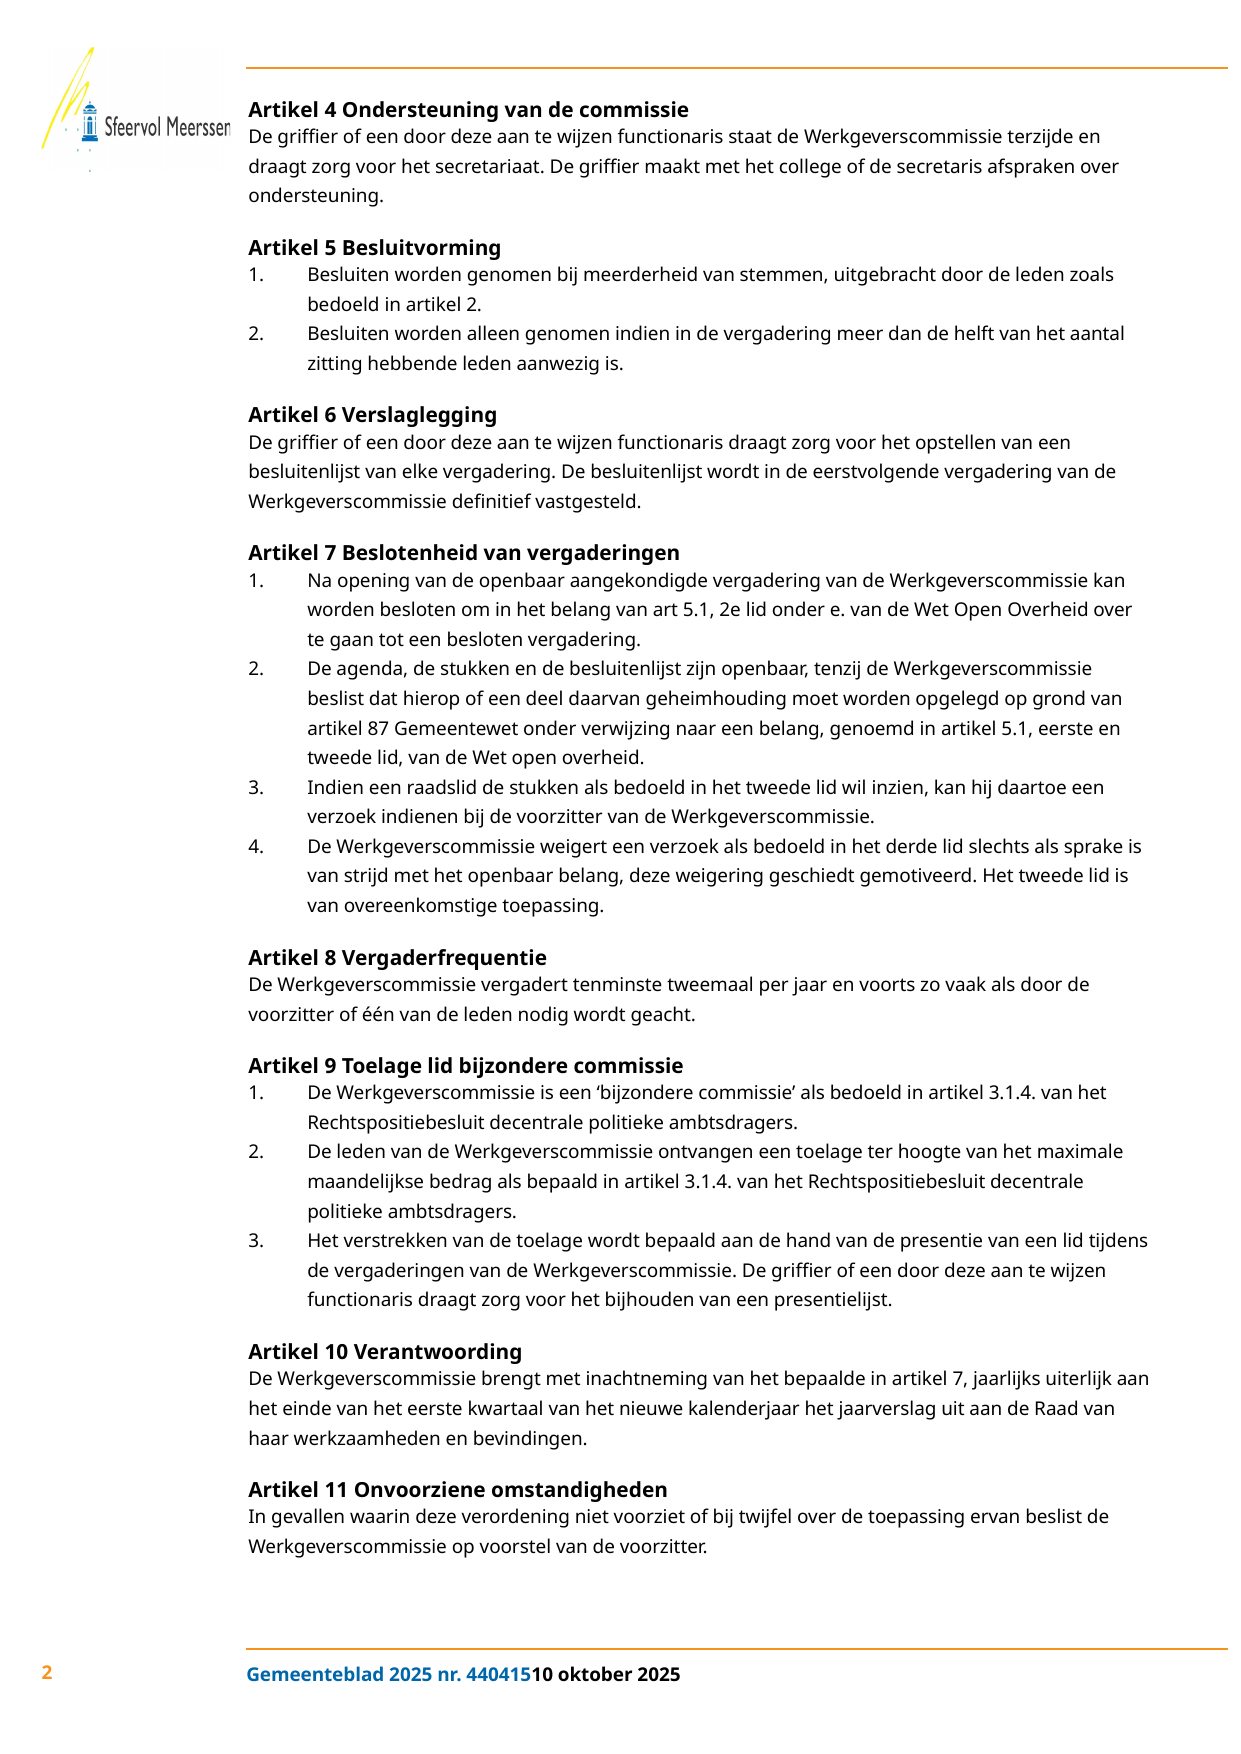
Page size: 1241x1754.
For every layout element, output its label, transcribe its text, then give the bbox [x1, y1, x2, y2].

text Artikel 8 Vergaderfrequentie [248, 943, 1152, 971]
text De Werkgeverscommissie vergadert tenminste tweemaal per jaar en voorts zo vaak als door de voorzitter of één van de leden nodig wordt geacht. [248, 971, 1152, 1026]
text Artikel 11 Onvoorziene omstandigheden [248, 1475, 1152, 1503]
text Artikel 5 Besluitvorming [248, 233, 1152, 261]
text In gevallen waarin deze verordening niet voorziet of bij twijfel over de toepassing ervan beslist de Werkgeverscommissie op voorstel van de voorzitter. [248, 1503, 1152, 1559]
text Artikel 9 Toelage lid bijzondere commissie [248, 1051, 1152, 1079]
picture [41, 47, 231, 172]
list Besluiten worden alleen genomen indien in de vergadering meer dan de helft van het aantal zitting hebbende leden aanwezig is. [248, 320, 1152, 376]
list De leden van de Werkgeverscommissie ontvangen een toelage ter hoogte van het maximale maandelijkse bedrag als bepaald in artikel 3.1.4. van het Rechtspositiebesluit decentrale politieke ambtsdragers. [248, 1139, 1152, 1224]
text De griffier of een door deze aan te wijzen functionaris staat de Werkgeverscommissie terzijde en draagt zorg voor het secretariaat. De griffier maakt met het college of de secretaris afspraken over ondersteuning. [248, 123, 1152, 208]
text De griffier of een door deze aan te wijzen functionaris draagt zorg voor het opstellen van een besluitenlijst van elke vergadering. De besluitenlijst wordt in de eerstvolgende vergadering van de Werkgeverscommissie definitief vastgesteld. [248, 429, 1152, 514]
list Indien een raadslid de stukken als bedoeld in het tweede lid wil inzien, kan hij daartoe een verzoek indienen bij de voorzitter van de Werkgeverscommissie. [248, 774, 1152, 829]
list De Werkgeverscommissie weigert een verzoek als bedoeld in het derde lid slechts als sprake is van strijd met het openbaar belang, deze weigering geschiedt gemotiveerd. Het tweede lid is van overeenkomstige toepassing. [248, 833, 1152, 918]
text Artikel 10 Verantwoording [248, 1337, 1152, 1366]
list De agenda, de stukken en de besluitenlijst zijn openbaar, tenzij de Werkgeverscommissie beslist dat hierop of een deel daarvan geheimhouding moet worden opgelegd op grond van artikel 87 Gemeentewet onder verwijzing naar een belang, genoemd in artikel 5.1, eerste en tweede lid, van de Wet open overheid. [248, 656, 1152, 770]
list Besluiten worden genomen bij meerderheid van stemmen, uitgebracht door de leden zoals bedoeld in artikel 2. [248, 261, 1152, 317]
list Na opening van de openbaar aangekondigde vergadering van de Werkgeverscommissie kan worden besloten om in het belang van art 5.1, 2e lid onder e. van de Wet Open Overheid over te gaan tot een besloten vergadering. [248, 567, 1152, 652]
list De Werkgeverscommissie is een ‘bijzondere commissie’ als bedoeld in artikel 3.1.4. van het Rechtspositiebesluit decentrale politieke ambtsdragers. [248, 1079, 1152, 1135]
list Het verstrekken van de toelage wordt bepaald aan de hand van de presentie van een lid tijdens de vergaderingen van de Werkgeverscommissie. De griffier of een door deze aan te wijzen functionaris draagt zorg voor het bijhouden van een presentielijst. [248, 1227, 1152, 1312]
text Artikel 6 Verslaglegging [248, 400, 1152, 429]
text De Werkgeverscommissie brengt met inachtneming van het bepaalde in artikel 7, jaarlijks uiterlijk aan het einde van het eerste kwartaal van het nieuwe kalenderjaar het jaarverslag uit aan de Raad van haar werkzaamheden en bevindingen. [248, 1366, 1152, 1450]
text Artikel 4 Ondersteuning van de commissie [248, 95, 1152, 123]
text Artikel 7 Beslotenheid van vergaderingen [248, 538, 1152, 567]
